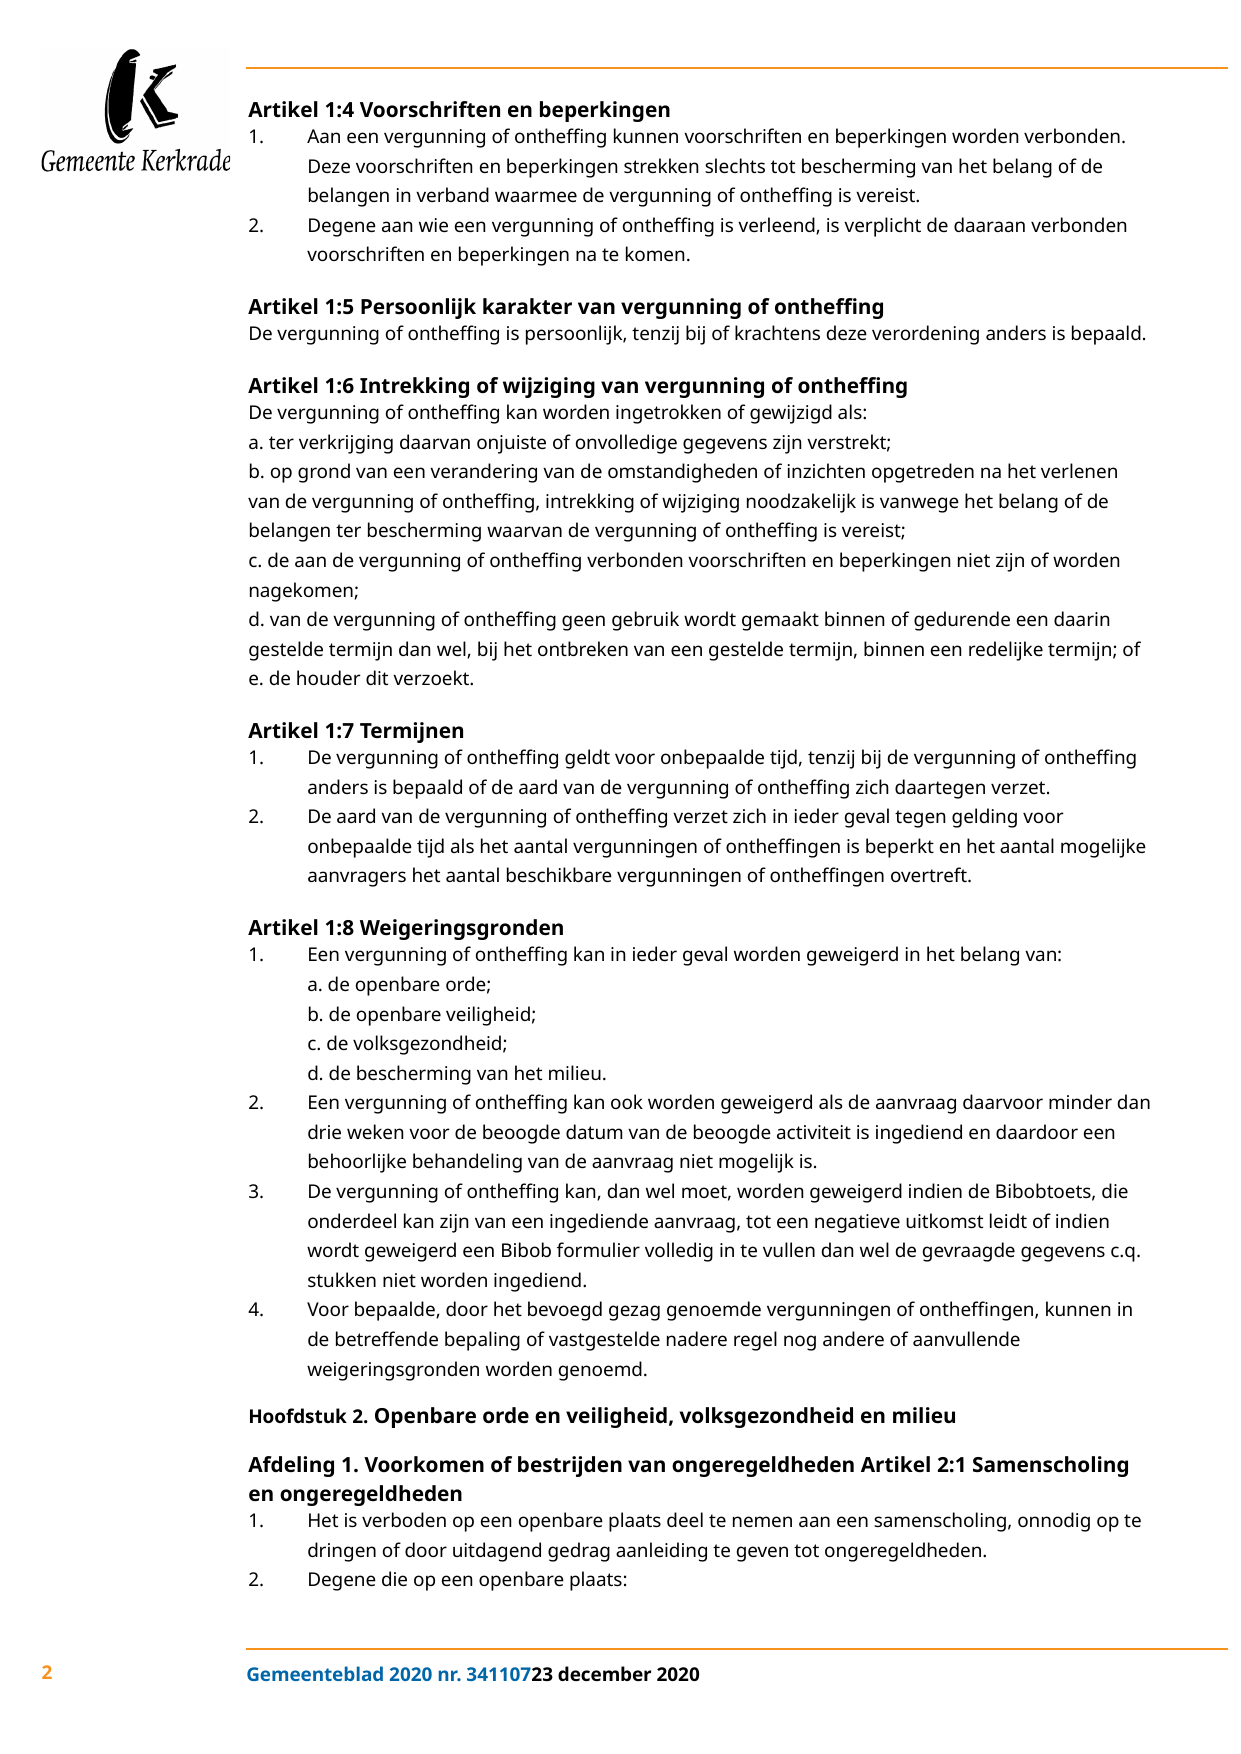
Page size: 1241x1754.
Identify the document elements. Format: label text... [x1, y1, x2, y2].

text a. ter verkrijging daarvan onjuiste of onvolledige gegevens zijn verstrekt; [248, 429, 1152, 454]
list b. de openbare veiligheid; [248, 1001, 1152, 1026]
text Afdeling 1. Voorkomen of bestrijden van ongeregeldheden Artikel 2:1 Samenscholing en ongeregeldheden [248, 1451, 1152, 1507]
text De vergunning of ontheffing kan worden ingetrokken of gewijzigd als: [248, 399, 1152, 425]
list d. de bescherming van het milieu. [248, 1060, 1152, 1086]
list De vergunning of ontheffing geldt voor onbepaalde tijd, tenzij bij de vergunning of ontheffing anders is bepaald of de aard van de vergunning of ontheffing zich daartegen verzet. [248, 744, 1152, 800]
text d. van de vergunning of ontheffing geen gebruik wordt gemaakt binnen of gedurende een daarin gestelde termijn dan wel, bij het ontbreken van een gestelde termijn, binnen een redelijke termijn; of [248, 606, 1152, 662]
list a. de openbare orde; [248, 971, 1152, 997]
picture [41, 47, 231, 172]
list Degene aan wie een vergunning of ontheffing is verleend, is verplicht de daaraan verbonden voorschriften en beperkingen na te komen. [248, 212, 1152, 267]
text e. de houder dit verzoekt. [248, 666, 1152, 691]
list Aan een vergunning of ontheffing kunnen voorschriften en beperkingen worden verbonden. Deze voorschriften en beperkingen strekken slechts tot bescherming van het belang of de belangen in verband waarmee de vergunning of ontheffing is vereist. [248, 123, 1152, 208]
list Het is verboden op een openbare plaats deel te nemen aan een samenscholing, onnodig op te dringen of door uitdagend gedrag aanleiding te geven tot ongeregeldheden. [248, 1507, 1152, 1563]
text De vergunning of ontheffing is persoonlijk, tenzij bij of krachtens deze verordening anders is bepaald. [248, 320, 1152, 346]
list c. de volksgezondheid; [248, 1030, 1152, 1056]
text Artikel 1:7 Termijnen [248, 716, 1152, 744]
text b. op grond van een verandering van de omstandigheden of inzichten opgetreden na het verlenen van de vergunning of ontheffing, intrekking of wijziging noodzakelijk is vanwege het belang of de belangen ter bescherming waarvan de vergunning of ontheffing is vereist; [248, 458, 1152, 543]
text Hoofdstuk 2. Openbare orde en veiligheid, volksgezondheid en milieu [248, 1401, 1152, 1430]
text Artikel 1:6 Intrekking of wijziging van vergunning of ontheffing [248, 371, 1152, 399]
list De aard van de vergunning of ontheffing verzet zich in ieder geval tegen gelding voor onbepaalde tijd als het aantal vergunningen of ontheffingen is beperkt en het aantal mogelijke aanvragers het aantal beschikbare vergunningen of ontheffingen overtreft. [248, 803, 1152, 888]
list De vergunning of ontheffing kan, dan wel moet, worden geweigerd indien de Bibobtoets, die onderdeel kan zijn van een ingediende aanvraag, tot een negatieve uitkomst leidt of indien wordt geweigerd een Bibob formulier volledig in te vullen dan wel de gevraagde gegevens c.q. stukken niet worden ingediend. [248, 1178, 1152, 1293]
text Artikel 1:5 Persoonlijk karakter van vergunning of ontheffing [248, 292, 1152, 320]
text Artikel 1:4 Voorschriften en beperkingen [248, 95, 1152, 123]
list Voor bepaalde, door het bevoegd gezag genoemde vergunningen of ontheffingen, kunnen in de betreffende bepaling of vastgestelde nadere regel nog andere of aanvullende weigeringsgronden worden genoemd. [248, 1297, 1152, 1381]
list Een vergunning of ontheffing kan ook worden geweigerd als de aanvraag daarvoor minder dan drie weken voor de beoogde datum van de beoogde activiteit is ingediend en daardoor een behoorlijke behandeling van de aanvraag niet mogelijk is. [248, 1089, 1152, 1174]
text Artikel 1:8 Weigeringsgronden [248, 913, 1152, 942]
text c. de aan de vergunning of ontheffing verbonden voorschriften en beperkingen niet zijn of worden nagekomen; [248, 547, 1152, 602]
list Een vergunning of ontheffing kan in ieder geval worden geweigerd in het belang van: [248, 942, 1152, 967]
list Degene die op een openbare plaats: [248, 1567, 1152, 1592]
